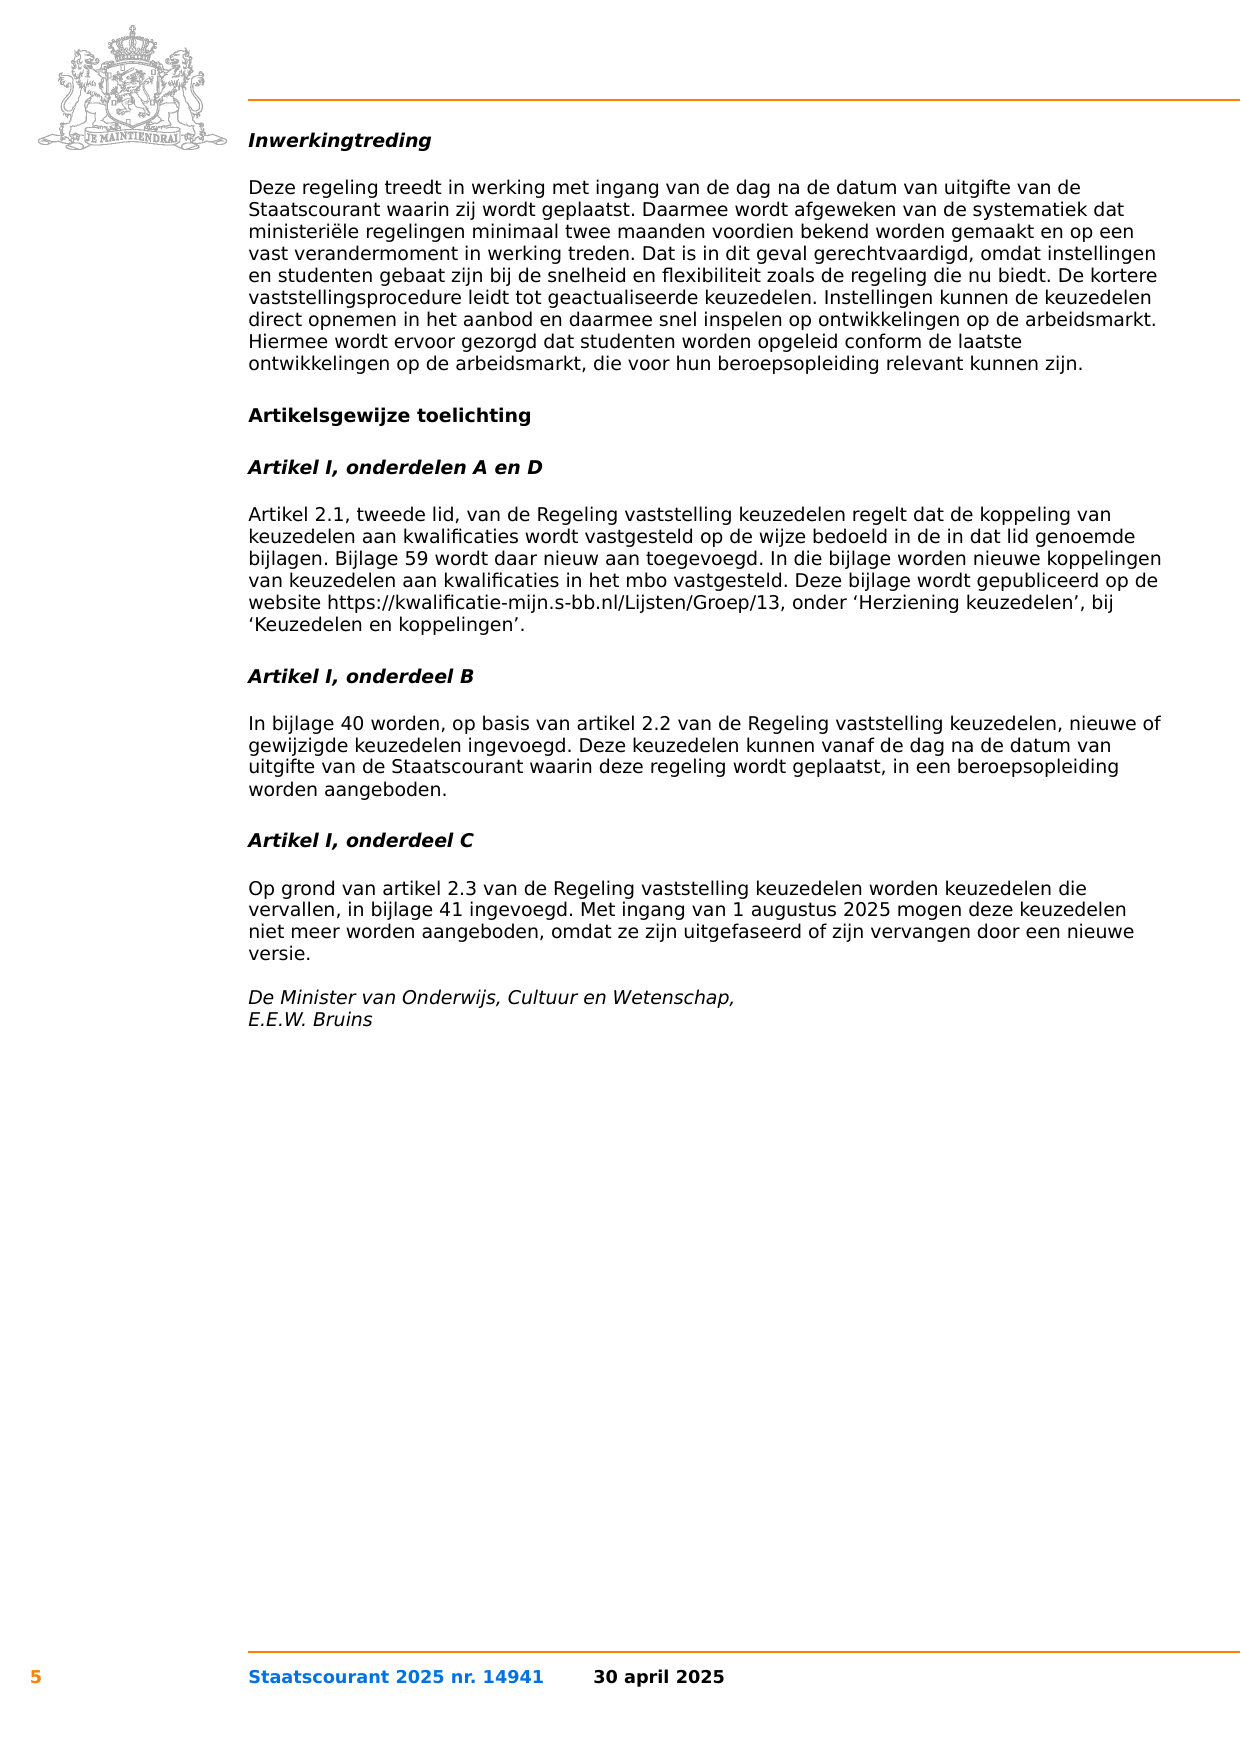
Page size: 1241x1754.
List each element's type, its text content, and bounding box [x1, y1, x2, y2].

text De Minister van Onderwijs, Cultuur en Wetenschap, E.E.W. Bruins [248, 987, 1163, 1031]
text Artikel 2.1, tweede lid, van de Regeling vaststelling keuzedelen regelt dat de koppeling van keuzedelen aan kwalificaties wordt vastgesteld op de wijze bedoeld in de in dat lid genoemde bijlagen. Bijlage 59 wordt daar nieuw aan toegevoegd. In die bijlage worden nieuwe koppelingen van keuzedelen aan kwalificaties in het mbo vastgesteld. Deze bijlage wordt gepubliceerd op de website https://kwalificatie-mijn.s-bb.nl/Lijsten/Groep/13, onder ‘Herziening keuzedelen’, bij ‘Keuzedelen en koppelingen’. [248, 504, 1163, 636]
subtitle Inwerkingtreding [248, 130, 1163, 152]
subtitle Artikel I, onderdeel C [248, 830, 1163, 852]
subtitle Artikel I, onderdelen A en D [248, 457, 1163, 479]
text Deze regeling treedt in werking met ingang van de dag na de datum van uitgifte van de Staatscourant waarin zij wordt geplaatst. Daarmee wordt afgeweken van de systematiek dat ministeriële regelingen minimaal twee maanden voordien bekend worden gemaakt en op een vast verandermoment in werking treden. Dat is in dit geval gerechtvaardigd, omdat instellingen en studenten gebaat zijn bij de snelheid en flexibiliteit zoals de regeling die nu biedt. De kortere vaststellingsprocedure leidt tot geactualiseerde keuzedelen. Instellingen kunnen de keuzedelen direct opnemen in het aanbod en daarmee snel inspelen op ontwikkelingen op de arbeidsmarkt. Hiermee wordt ervoor gezorgd dat studenten worden opgeleid conform de laatste ontwikkelingen op de arbeidsmarkt, die voor hun beroepsopleiding relevant kunnen zijn. [248, 177, 1163, 375]
subtitle Artikelsgewijze toelichting [248, 405, 1163, 427]
picture [38, 25, 227, 150]
subtitle Artikel I, onderdeel B [248, 666, 1163, 687]
text In bijlage 40 worden, op basis van artikel 2.2 van de Regeling vaststelling keuzedelen, nieuwe of gewijzigde keuzedelen ingevoegd. Deze keuzedelen kunnen vanaf de dag na de datum van uitgifte van de Staatscourant waarin deze regeling wordt geplaatst, in een beroepsopleiding worden aangeboden. [248, 712, 1163, 800]
text Op grond van artikel 2.3 van de Regeling vaststelling keuzedelen worden keuzedelen die vervallen, in bijlage 41 ingevoegd. Met ingang van 1 augustus 2025 mogen deze keuzedelen niet meer worden aangeboden, omdat ze zijn uitgefaseerd of zijn vervangen door een nieuwe versie. [248, 877, 1163, 965]
